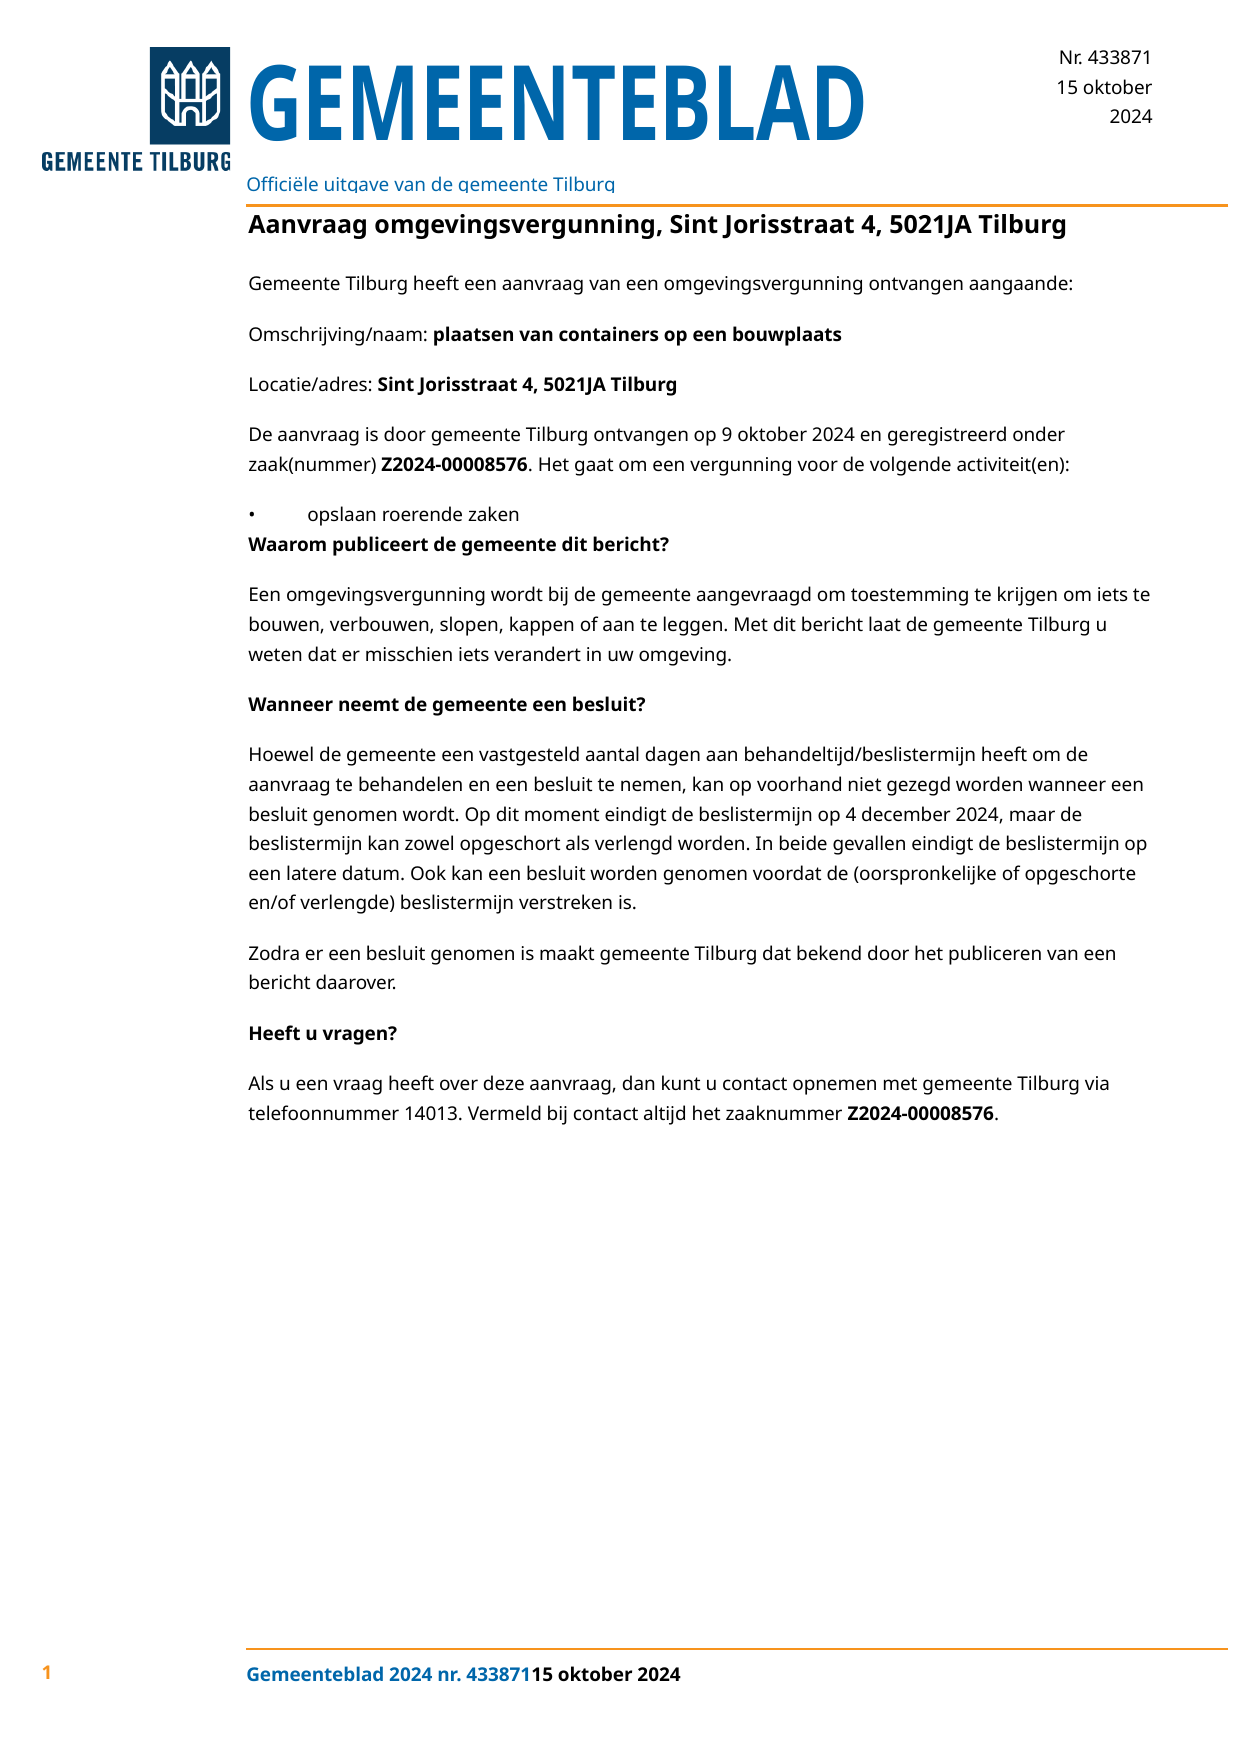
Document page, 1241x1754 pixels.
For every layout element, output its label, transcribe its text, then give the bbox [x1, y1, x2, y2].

text Heeft u vragen? [248, 1020, 1152, 1046]
text Een omgevingsvergunning wordt bij de gemeente aangevraagd om toestemming te krijgen om iets te bouwen, verbouwen, slopen, kappen of aan te leggen. Met dit bericht laat de gemeente Tilburg u weten dat er misschien iets verandert in uw omgeving. [248, 582, 1152, 666]
text De aanvraag is door gemeente Tilburg ontvangen op 9 oktober 2024 en geregistreerd onder zaak(nummer) Z2024-00008576. Het gaat om een vergunning voor de volgende activiteit(en): [248, 422, 1152, 477]
text Hoewel de gemeente een vastgesteld aantal dagen aan behandeltijd/beslistermijn heeft om de aanvraag te behandelen en een besluit te nemen, kan op voorhand niet gezegd worden wanneer een besluit genomen wordt. Op dit moment eindigt de beslistermijn op 4 december 2024, maar de beslistermijn kan zowel opgeschort als verlengd worden. In beide gevallen eindigt de beslistermijn op een latere datum. Ook kan een besluit worden genomen voordat de (oorspronkelijke of opgeschorte en/of verlengde) beslistermijn verstreken is. [248, 742, 1152, 915]
text Wanneer neemt de gemeente een besluit? [248, 691, 1152, 717]
list opslaan roerende zaken [248, 502, 1152, 527]
text Waarom publiceert de gemeente dit bericht? [248, 531, 1152, 557]
text Zodra er een besluit genomen is maakt gemeente Tilburg dat bekend door het publiceren van een bericht daarover. [248, 940, 1152, 995]
text Aanvraag omgevingsvergunning, Sint Jorisstraat 4, 5021JA Tilburg [248, 207, 1152, 241]
text Als u een vraag heeft over deze aanvraag, dan kunt u contact opnemen met gemeente Tilburg via telefoonnummer 14013. Vermeld bij contact altijd het zaaknummer Z2024-00008576. [248, 1070, 1152, 1126]
text Omschrijving/naam: plaatsen van containers op een bouwplaats [248, 321, 1152, 346]
text Locatie/adres: Sint Jorisstraat 4, 5021JA Tilburg [248, 371, 1152, 397]
picture [41, 47, 231, 172]
text Gemeente Tilburg heeft een aanvraag van een omgevingsvergunning ontvangen aangaande: [248, 270, 1152, 296]
